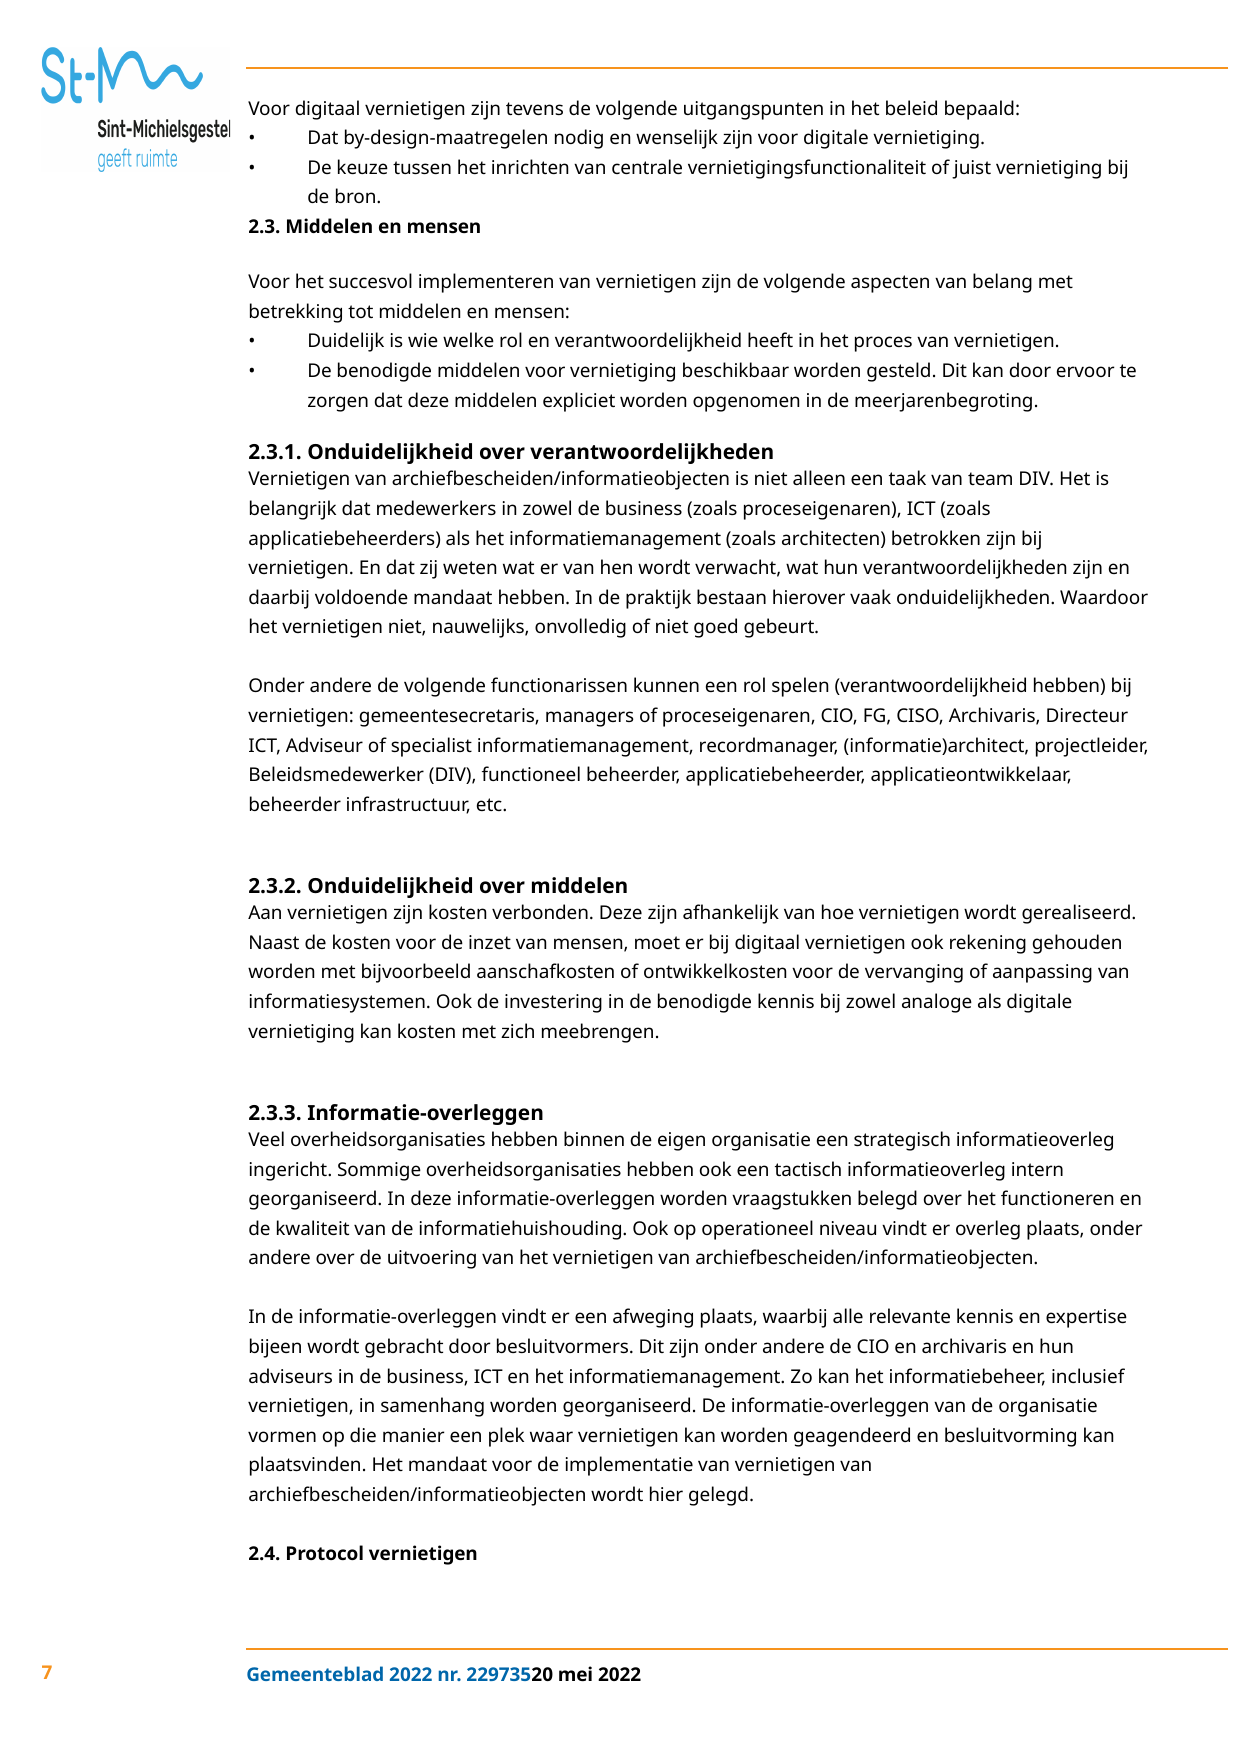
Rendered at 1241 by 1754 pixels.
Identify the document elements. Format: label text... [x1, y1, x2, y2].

text Voor digitaal vernietigen zijn tevens de volgende uitgangspunten in het beleid bepaald: [248, 95, 1152, 121]
text In de informatie-overleggen vindt er een afweging plaats, waarbij alle relevante kennis en expertise bijeen wordt gebracht door besluitvormers. Dit zijn onder andere de CIO en archivaris en hun adviseurs in de business, ICT en het informatiemanagement. Zo kan het informatiebeheer, inclusief vernietigen, in samenhang worden georganiseerd. De informatie-overleggen van de organisatie vormen op die manier een plek waar vernietigen kan worden geagendeerd en besluitvorming kan plaatsvinden. Het mandaat voor de implementatie van vernietigen van archiefbescheiden/informatieobjecten wordt hier gelegd. [248, 1304, 1152, 1507]
text Aan vernietigen zijn kosten verbonden. Deze zijn afhankelijk van hoe vernietigen wordt gerealiseerd. Naast de kosten voor de inzet van mensen, moet er bij digitaal vernietigen ook rekening gehouden worden met bijvoorbeeld aanschafkosten of ontwikkelkosten voor de vervanging of aanpassing van informatiesystemen. Ook de investering in de benodigde kennis bij zowel analoge als digitale vernietiging kan kosten met zich meebrengen. [248, 899, 1152, 1043]
text 2.3.2. Onduidelijkheid over middelen [248, 871, 1152, 899]
list De keuze tussen het inrichten van centrale vernietigingsfunctionaliteit of juist vernietiging bij de bron. [248, 154, 1152, 209]
text Voor het succesvol implementeren van vernietigen zijn de volgende aspecten van belang met betrekking tot middelen en mensen: [248, 268, 1152, 324]
text 2.4. Protocol vernietigen [248, 1540, 1152, 1566]
text 2.3.3. Informatie-overleggen [248, 1098, 1152, 1126]
text 2.3. Middelen en mensen [248, 213, 1152, 239]
text Onder andere de volgende functionarissen kunnen een rol spelen (verantwoordelijkheid hebben) bij vernietigen: gemeentesecretaris, managers of proceseigenaren, CIO, FG, CISO, Archivaris, Directeur ICT, Adviseur of specialist informatiemanagement, recordmanager, (informatie)architect, projectleider, Beleidsmedewerker (DIV), functioneel beheerder, applicatiebeheerder, applicatieontwikkelaar, beheerder infrastructuur, etc. [248, 673, 1152, 817]
picture [41, 47, 231, 172]
text Veel overheidsorganisaties hebben binnen de eigen organisatie een strategisch informatieoverleg ingericht. Sommige overheidsorganisaties hebben ook een tactisch informatieoverleg intern georganiseerd. In deze informatie-overleggen worden vraagstukken belegd over het functioneren en de kwaliteit van de informatiehuishouding. Ook op operationeel niveau vindt er overleg plaats, onder andere over de uitvoering van het vernietigen van archiefbescheiden/informatieobjecten. [248, 1126, 1152, 1270]
text Vernietigen van archiefbescheiden/informatieobjecten is niet alleen een taak van team DIV. Het is belangrijk dat medewerkers in zowel de business (zoals proceseigenaren), ICT (zoals applicatiebeheerders) als het informatiemanagement (zoals architecten) betrokken zijn bij vernietigen. En dat zij weten wat er van hen wordt verwacht, wat hun verantwoordelijkheden zijn en daarbij voldoende mandaat hebben. In de praktijk bestaan hierover vaak onduidelijkheden. Waardoor het vernietigen niet, nauwelijks, onvolledig of niet goed gebeurt. [248, 466, 1152, 639]
text 2.3.1. Onduidelijkheid over verantwoordelijkheden [248, 437, 1152, 466]
list Duidelijk is wie welke rol en verantwoordelijkheid heeft in het proces van vernietigen. [248, 328, 1152, 353]
list De benodigde middelen voor vernietiging beschikbaar worden gesteld. Dit kan door ervoor te zorgen dat deze middelen expliciet worden opgenomen in de meerjarenbegroting. [248, 357, 1152, 412]
list Dat by-design-maatregelen nodig en wenselijk zijn voor digitale vernietiging. [248, 124, 1152, 150]
